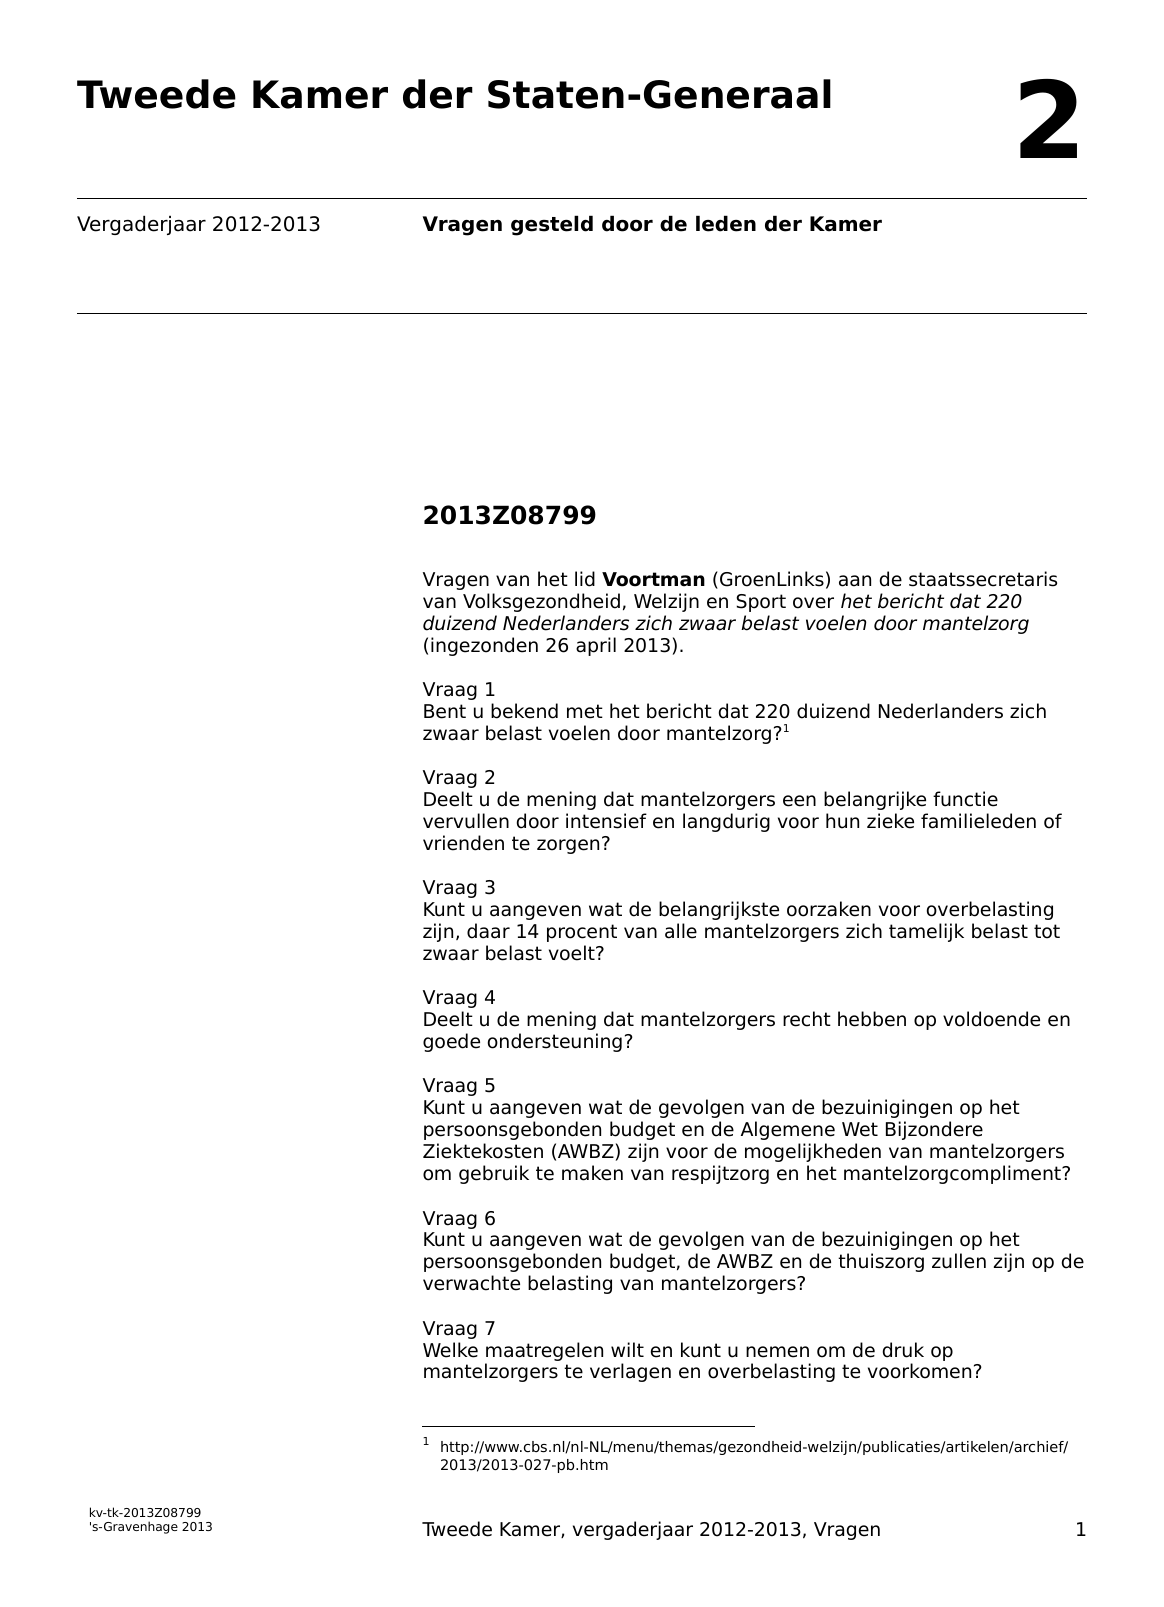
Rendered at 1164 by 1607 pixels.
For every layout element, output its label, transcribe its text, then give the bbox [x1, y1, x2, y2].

text Vraag 5 [422, 1075, 1087, 1097]
text Kunt u aangeven wat de gevolgen van de bezuinigingen op het persoonsgebonden budget en de Algemene Wet Bijzondere Ziektekosten (AWBZ) zijn voor de mogelijkheden van mantelzorgers om gebruik te maken van respijtzorg en het mantelzorgcompliment? [422, 1097, 1087, 1185]
text Vraag 4 [422, 987, 1087, 1009]
table_header 2 [886, 59, 1087, 198]
text 's-Gravenhage 2013 [88, 1520, 323, 1534]
text Bent u bekend met het bericht dat 220 duizend Nederlanders zich zwaar belast voelen door mantelzorg? [422, 701, 1087, 745]
text Vraag 3 [422, 877, 1087, 899]
text kv-tk-2013Z08799 [88, 1506, 323, 1520]
text Welke maatregelen wilt en kunt u nemen om de druk op mantelzorgers te verlagen en overbelasting te voorkomen? [422, 1339, 1087, 1383]
text Vraag 7 [422, 1317, 1087, 1339]
text http://www.cbs.nl/nl-NL/menu/themas/gezondheid-welzijn/publicaties/artikelen/archief/2013/2013-027-pb.htm [422, 1435, 1087, 1474]
text 2013Z08799 [422, 501, 1087, 531]
table_cell Vragen gesteld door de leden der Kamer [422, 199, 1087, 313]
table_header Tweede Kamer der Staten-Generaal [77, 59, 886, 198]
text Vraag 6 [422, 1207, 1087, 1229]
text Vraag 1 [422, 679, 1087, 701]
text Kunt u aangeven wat de belangrijkste oorzaken voor overbelasting zijn, daar 14 procent van alle mantelzorgers zich tamelijk belast tot zwaar belast voelt? [422, 899, 1087, 965]
text Kunt u aangeven wat de gevolgen van de bezuinigingen op het persoonsgebonden budget, de AWBZ en de thuiszorg zullen zijn op de verwachte belasting van mantelzorgers? [422, 1229, 1087, 1295]
text Deelt u de mening dat mantelzorgers recht hebben op voldoende en goede ondersteuning? [422, 1009, 1087, 1053]
text Deelt u de mening dat mantelzorgers een belangrijke functie vervullen door intensief en langdurig voor hun zieke familieleden of vrienden te zorgen? [422, 789, 1087, 855]
text Vraag 2 [422, 767, 1087, 789]
table_cell Vergaderjaar 2012-2013 [77, 199, 422, 313]
text Vragen van het lid Voortman (GroenLinks) aan de staatssecretaris van Volksgezondheid, Welzijn en Sport over het bericht dat 220 duizend Nederlanders zich zwaar belast voelen door mantelzorg (ingezonden 26 april 2013). [422, 569, 1087, 657]
